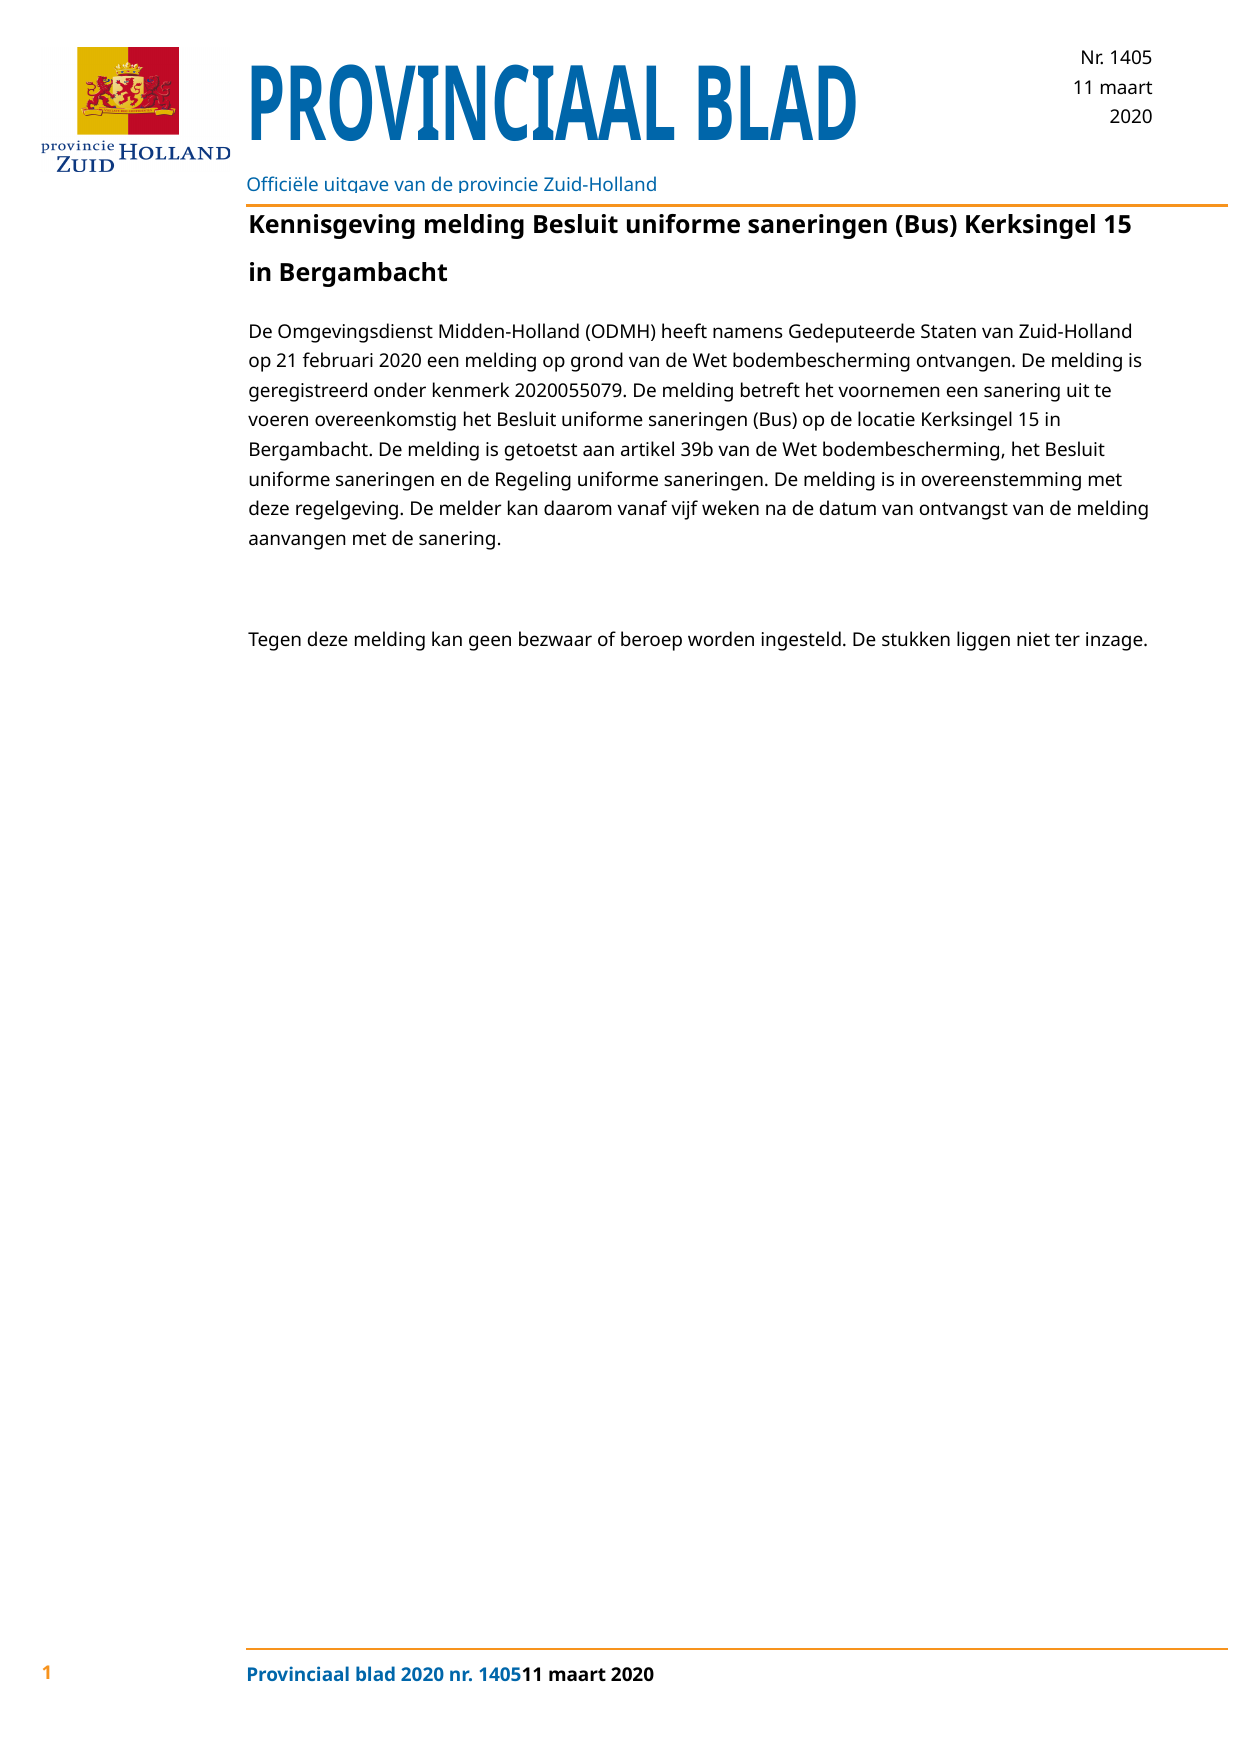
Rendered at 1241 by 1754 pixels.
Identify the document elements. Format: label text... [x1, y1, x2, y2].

text Kennisgeving melding Besluit uniforme saneringen (Bus) Kerksingel 15 in Bergambacht [248, 207, 1152, 288]
picture [41, 47, 231, 172]
text De Omgevingsdienst Midden-Holland (ODMH) heeft namens Gedeputeerde Staten van Zuid-Holland op 21 februari 2020 een melding op grond van de Wet bodembescherming ontvangen. De melding is geregistreerd onder kenmerk 2020055079. De melding betreft het voornemen een sanering uit te voeren overeenkomstig het Besluit uniforme saneringen (Bus) op de locatie Kerksingel 15 in Bergambacht. De melding is getoetst aan artikel 39b van de Wet bodembescherming, het Besluit uniforme saneringen en de Regeling uniforme saneringen. De melding is in overeenstemming met deze regelgeving. De melder kan daarom vanaf vijf weken na de datum van ontvangst van de melding aanvangen met de sanering. [248, 318, 1152, 551]
text Tegen deze melding kan geen bezwaar of beroep worden ingesteld. De stukken liggen niet ter inzage. [248, 626, 1152, 652]
